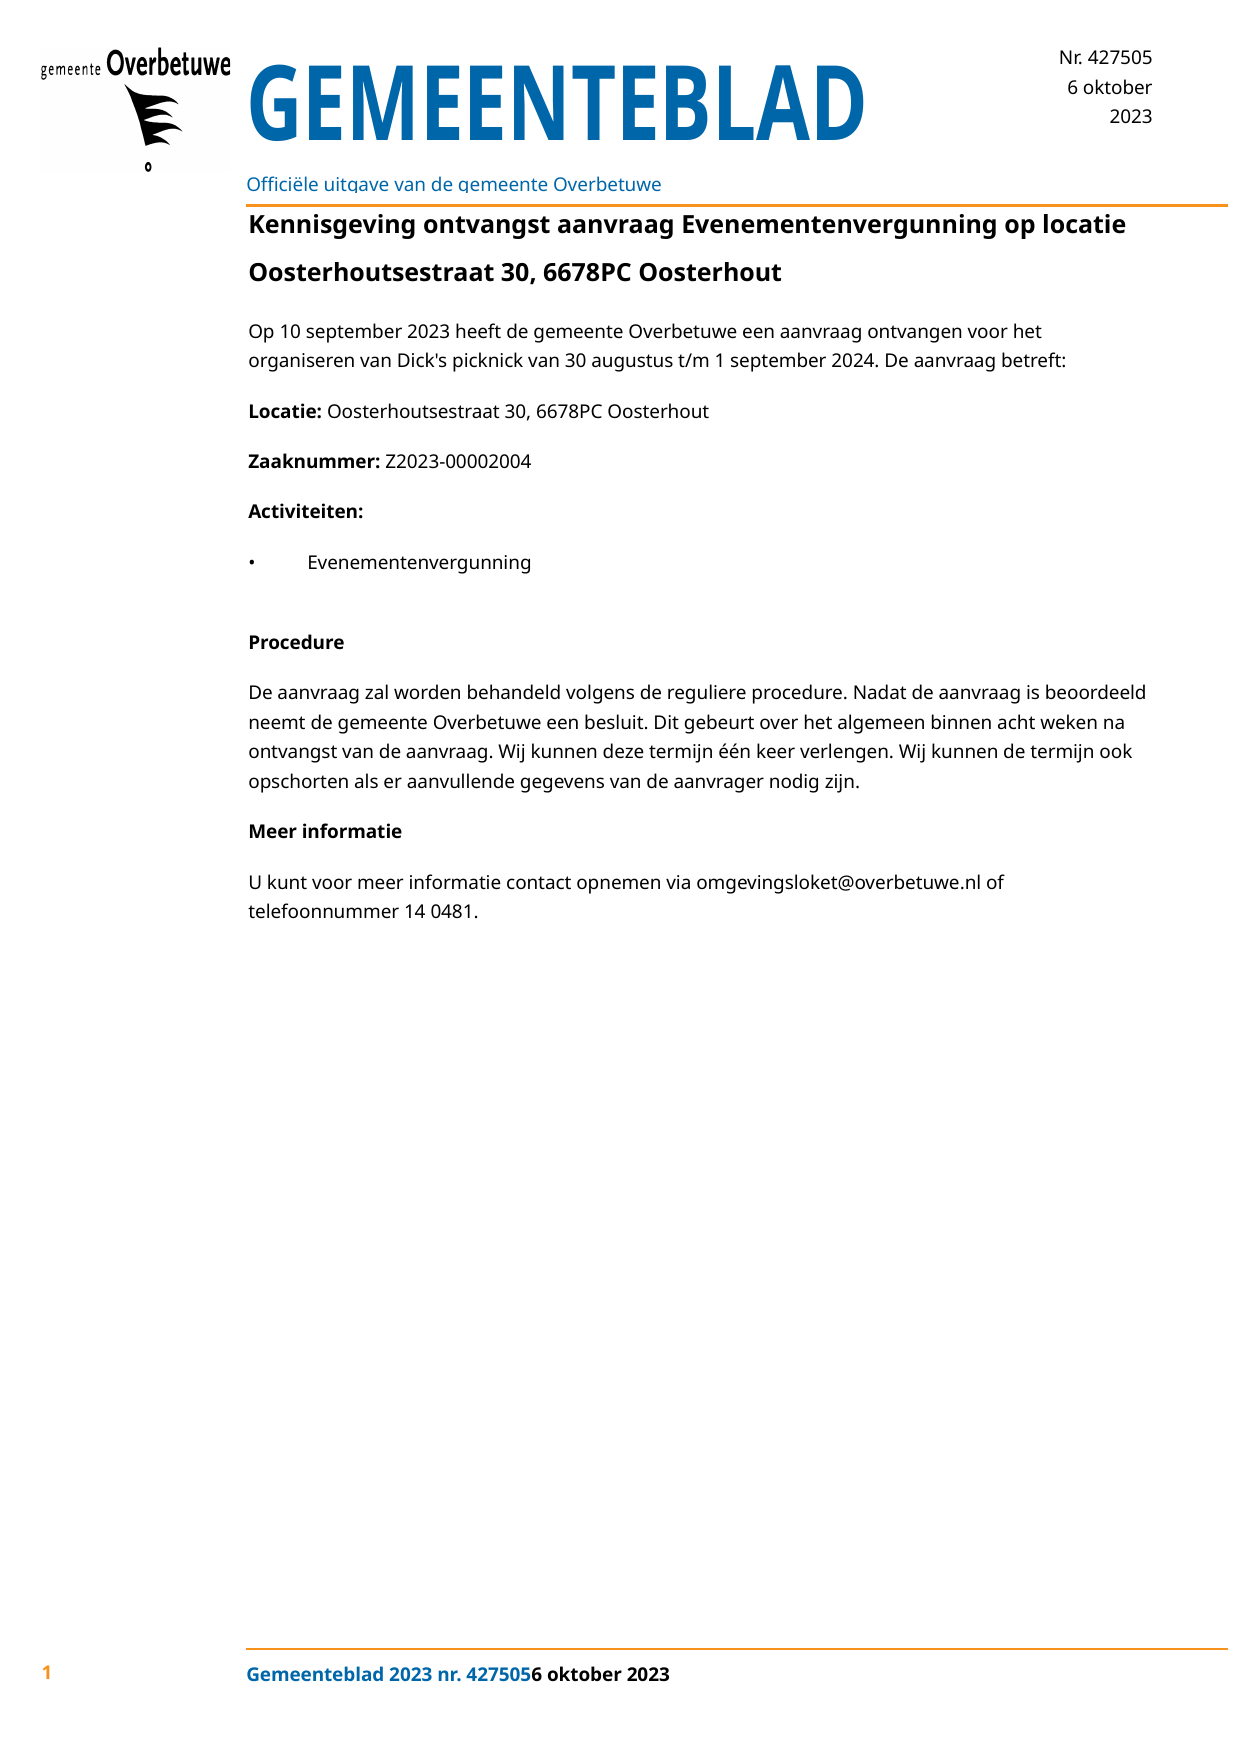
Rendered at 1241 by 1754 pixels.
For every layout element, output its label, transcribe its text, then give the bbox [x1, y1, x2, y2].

text Op 10 september 2023 heeft de gemeente Overbetuwe een aanvraag ontvangen voor het organiseren van Dick's picknick van 30 augustus t/m 1 september 2024. De aanvraag betreft: [248, 318, 1152, 373]
text De aanvraag zal worden behandeld volgens de reguliere procedure. Nadat de aanvraag is beoordeeld neemt de gemeente Overbetuwe een besluit. Dit gebeurt over het algemeen binnen acht weken na ontvangst van de aanvraag. Wij kunnen deze termijn één keer verlengen. Wij kunnen de termijn ook opschorten als er aanvullende gegevens van de aanvrager nodig zijn. [248, 679, 1152, 794]
text U kunt voor meer informatie contact opnemen via omgevingsloket@overbetuwe.nl of telefoonnummer 14 0481. [248, 869, 1152, 924]
text Zaaknummer: Z2023-00002004 [248, 448, 1152, 474]
text Locatie: Oosterhoutsestraat 30, 6678PC Oosterhout [248, 398, 1152, 424]
list Evenementenvergunning [248, 549, 1152, 575]
text Kennisgeving ontvangst aanvraag Evenementenvergunning op locatie Oosterhoutsestraat 30, 6678PC Oosterhout [248, 207, 1152, 288]
text Activiteiten: [248, 499, 1152, 524]
text Procedure [248, 629, 1152, 655]
picture [41, 47, 231, 172]
text Meer informatie [248, 819, 1152, 844]
